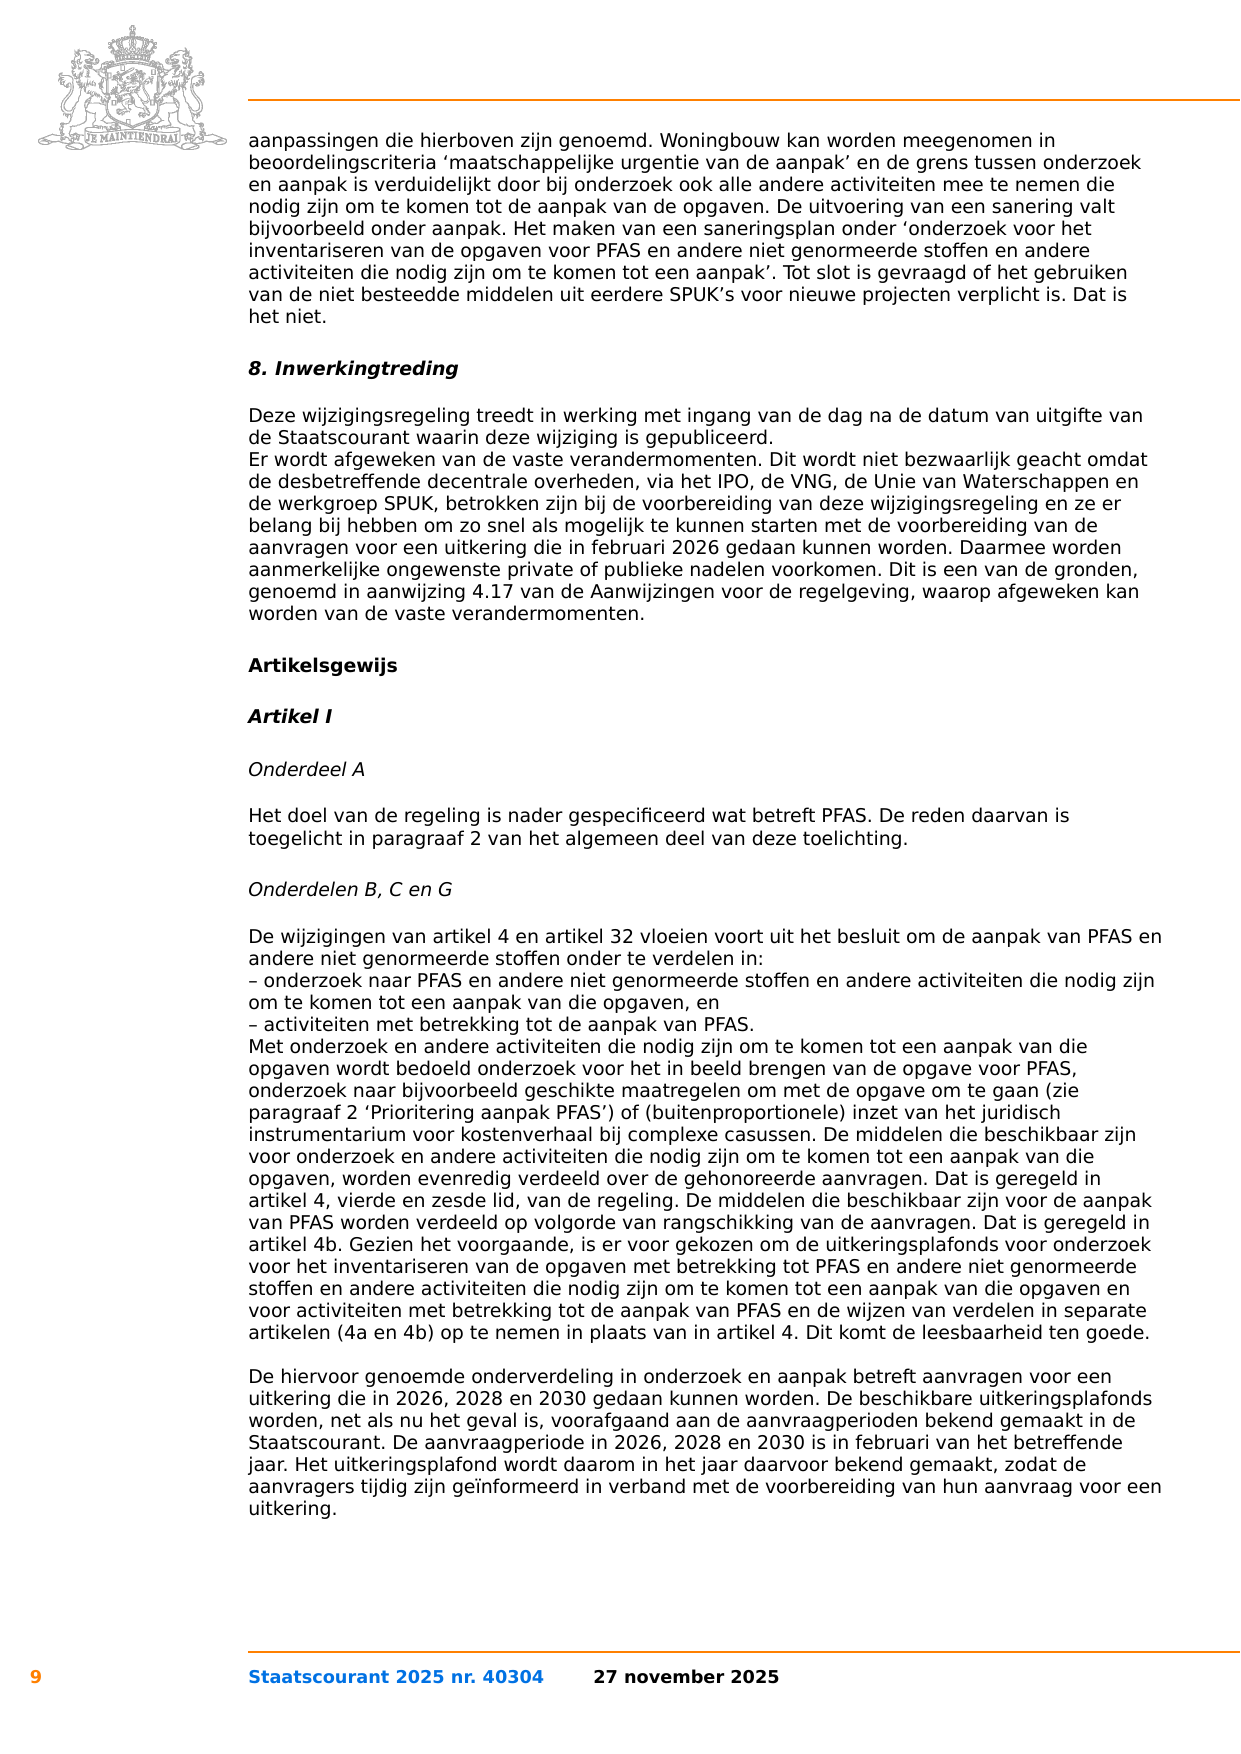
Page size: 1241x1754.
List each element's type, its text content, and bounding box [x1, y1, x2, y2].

subtitle 8. Inwerkingtreding [248, 358, 1163, 380]
text De wijzigingen van artikel 4 en artikel 32 vloeien voort uit het besluit om de aanpak van PFAS en andere niet genormeerde stoffen onder te verdelen in: [248, 926, 1163, 970]
text – activiteiten met betrekking tot de aanpak van PFAS. [248, 1014, 1163, 1036]
text De hiervoor genoemde onderverdeling in onderzoek en aanpak betreft aanvragen voor een uitkering die in 2026, 2028 en 2030 gedaan kunnen worden. De beschikbare uitkeringsplafonds worden, net als nu het geval is, voorafgaand aan de aanvraagperioden bekend gemaakt in de Staatscourant. De aanvraagperiode in 2026, 2028 en 2030 is in februari van het betreffende jaar. Het uitkeringsplafond wordt daarom in het jaar daarvoor bekend gemaakt, zodat de aanvragers tijdig zijn geïnformeerd in verband met de voorbereiding van hun aanvraag voor een uitkering. [248, 1366, 1163, 1520]
subtitle Artikel I [248, 706, 1163, 728]
subtitle Artikelsgewijs [248, 654, 1163, 676]
text Het doel van de regeling is nader gespecificeerd wat betreft PFAS. De reden daarvan is toegelicht in paragraaf 2 van het algemeen deel van deze toelichting. [248, 805, 1163, 849]
text – onderzoek naar PFAS en andere niet genormeerde stoffen en andere activiteiten die nodig zijn om te komen tot een aanpak van die opgaven, en [248, 970, 1163, 1014]
text Deze wijzigingsregeling treedt in werking met ingang van de dag na de datum van uitgifte van de Staatscourant waarin deze wijziging is gepubliceerd. [248, 405, 1163, 449]
text Met onderzoek en andere activiteiten die nodig zijn om te komen tot een aanpak van die opgaven wordt bedoeld onderzoek voor het in beeld brengen van de opgave voor PFAS, onderzoek naar bijvoorbeeld geschikte maatregelen om met de opgave om te gaan (zie paragraaf 2 ‘Prioritering aanpak PFAS’) of (buitenproportionele) inzet van het juridisch instrumentarium voor kostenverhaal bij complexe casussen. De middelen die beschikbaar zijn voor onderzoek en andere activiteiten die nodig zijn om te komen tot een aanpak van die opgaven, worden evenredig verdeeld over de gehonoreerde aanvragen. Dat is geregeld in artikel 4, vierde en zesde lid, van de regeling. De middelen die beschikbaar zijn voor de aanpak van PFAS worden verdeeld op volgorde van rangschikking van de aanvragen. Dat is geregeld in artikel 4b. Gezien het voorgaande, is er voor gekozen om de uitkeringsplafonds voor onderzoek voor het inventariseren van de opgaven met betrekking tot PFAS en andere niet genormeerde stoffen en andere activiteiten die nodig zijn om te komen tot een aanpak van die opgaven en voor activiteiten met betrekking tot de aanpak van PFAS en de wijzen van verdelen in separate artikelen (4a en 4b) op te nemen in plaats van in artikel 4. Dit komt de leesbaarheid ten goede. [248, 1036, 1163, 1344]
text Er wordt afgeweken van de vaste verandermomenten. Dit wordt niet bezwaarlijk geacht omdat de desbetreffende decentrale overheden, via het IPO, de VNG, de Unie van Waterschappen en de werkgroep SPUK, betrokken zijn bij de voorbereiding van deze wijzigingsregeling en ze er belang bij hebben om zo snel als mogelijk te kunnen starten met de voorbereiding van de aanvragen voor een uitkering die in februari 2026 gedaan kunnen worden. Daarmee worden aanmerkelijke ongewenste private of publieke nadelen voorkomen. Dit is een van de gronden, genoemd in aanwijzing 4.17 van de Aanwijzingen voor de regelgeving, waarop afgeweken kan worden van de vaste verandermomenten. [248, 449, 1163, 624]
subtitle Onderdeel A [248, 758, 1163, 780]
picture [38, 25, 227, 150]
subtitle Onderdelen B, C en G [248, 879, 1163, 901]
text aanpassingen die hierboven zijn genoemd. Woningbouw kan worden meegenomen in beoordelingscriteria ‘maatschappelijke urgentie van de aanpak’ en de grens tussen onderzoek en aanpak is verduidelijkt door bij onderzoek ook alle andere activiteiten mee te nemen die nodig zijn om te komen tot de aanpak van de opgaven. De uitvoering van een sanering valt bijvoorbeeld onder aanpak. Het maken van een saneringsplan onder ‘onderzoek voor het inventariseren van de opgaven voor PFAS en andere niet genormeerde stoffen en andere activiteiten die nodig zijn om te komen tot een aanpak’. Tot slot is gevraagd of het gebruiken van de niet besteedde middelen uit eerdere SPUK’s voor nieuwe projecten verplicht is. Dat is het niet. [248, 130, 1163, 328]
